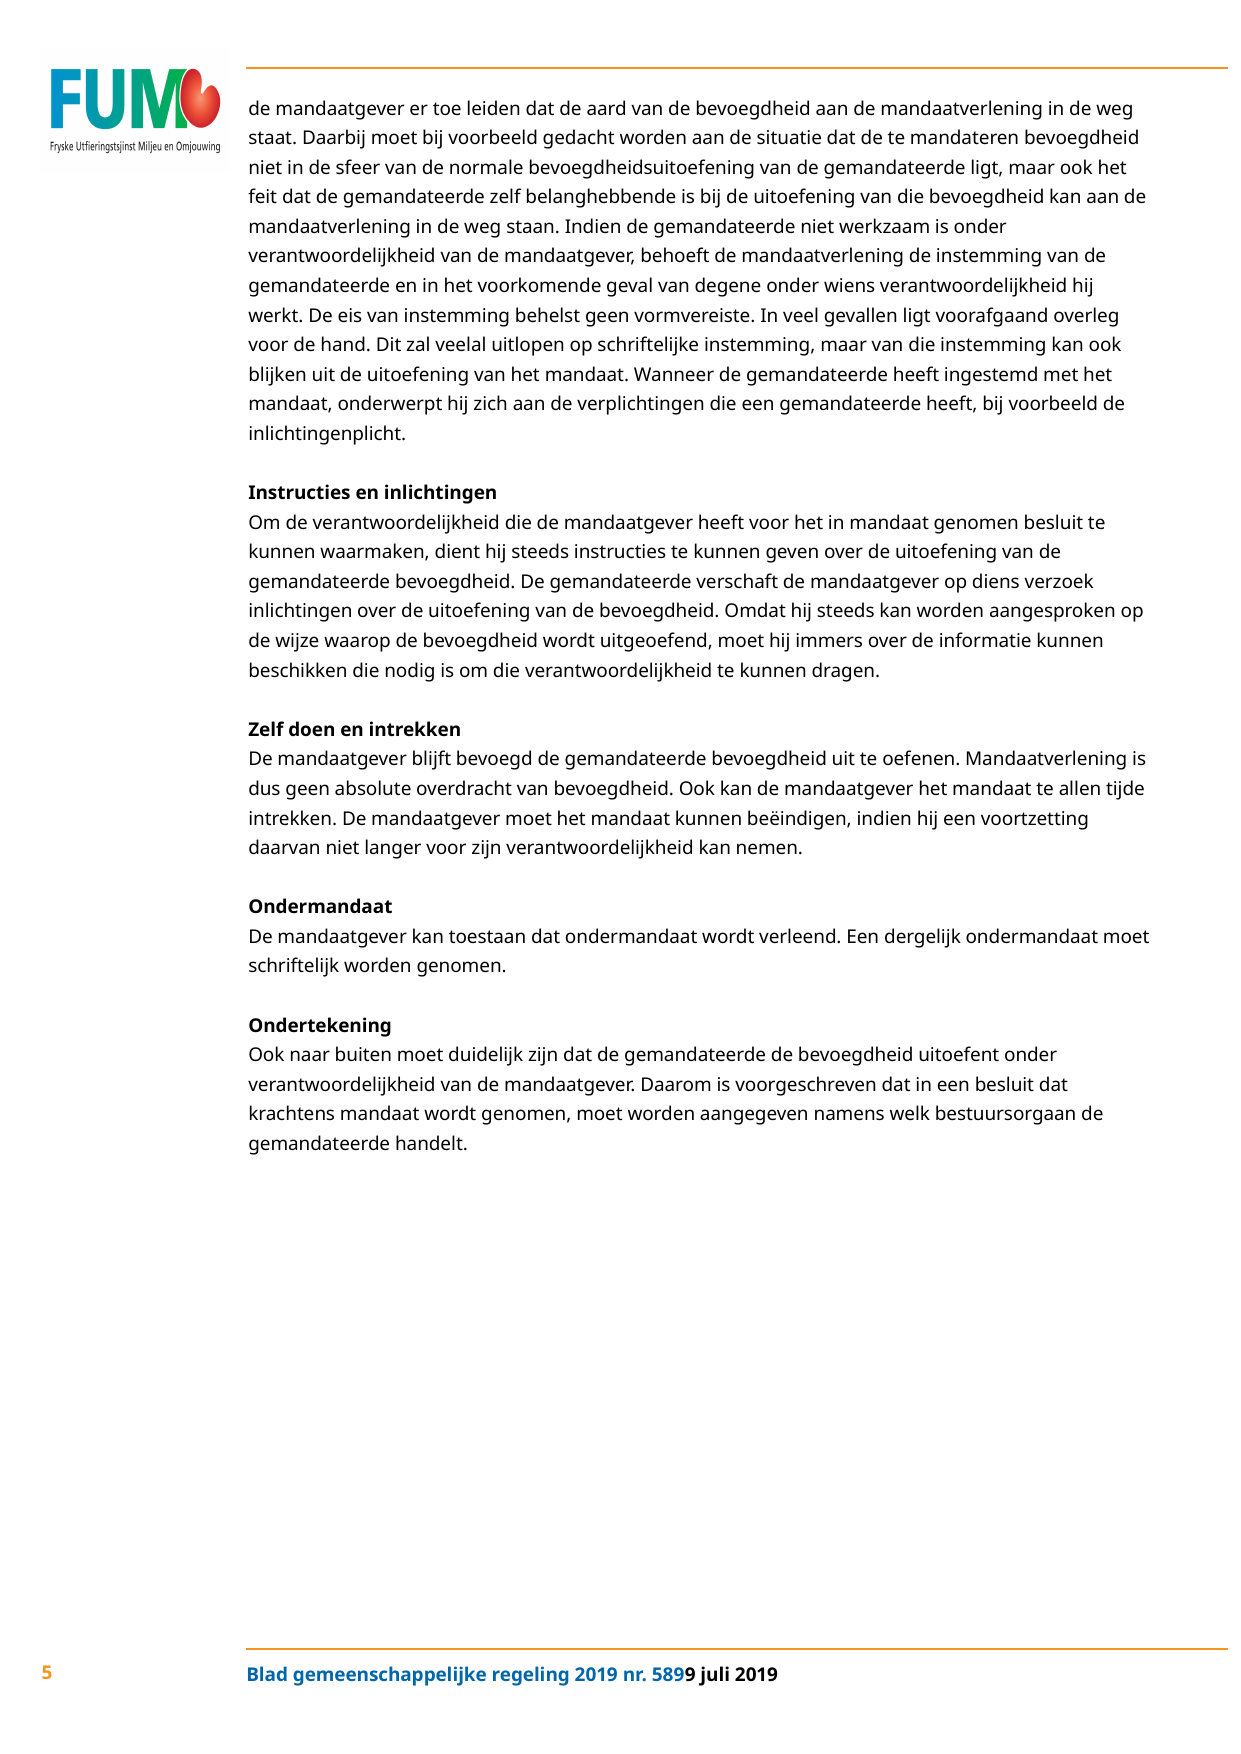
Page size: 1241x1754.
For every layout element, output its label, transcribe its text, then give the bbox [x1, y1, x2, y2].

text Ook naar buiten moet duidelijk zijn dat de gemandateerde de bevoegdheid uitoefent onder verantwoordelijkheid van de mandaatgever. Daarom is voorgeschreven dat in een besluit dat krachtens mandaat wordt genomen, moet worden aangegeven namens welk bestuursorgaan de gemandateerde handelt. [248, 1041, 1152, 1156]
text Ondermandaat [248, 893, 1152, 919]
text Zelf doen en intrekken [248, 716, 1152, 742]
text de mandaatgever er toe leiden dat de aard van de bevoegdheid aan de mandaatverlening in de weg staat. Daarbij moet bij voorbeeld gedacht worden aan de situatie dat de te mandateren bevoegdheid niet in de sfeer van de normale bevoegdheidsuitoefening van de gemandateerde ligt, maar ook het feit dat de gemandateerde zelf belanghebbende is bij de uitoefening van die bevoegdheid kan aan de mandaatverlening in de weg staan. Indien de gemandateerde niet werkzaam is onder verantwoordelijkheid van de mandaatgever, behoeft de mandaatverlening de instemming van de gemandateerde en in het voorkomende geval van degene onder wiens verantwoordelijkheid hij werkt. De eis van instemming behelst geen vormvereiste. In veel gevallen ligt voorafgaand overleg voor de hand. Dit zal veelal uitlopen op schriftelijke instemming, maar van die instemming kan ook blijken uit de uitoefening van het mandaat. Wanneer de gemandateerde heeft ingestemd met het mandaat, onderwerpt hij zich aan de verplichtingen die een gemandateerde heeft, bij voorbeeld de inlichtingenplicht. [248, 95, 1152, 446]
text De mandaatgever blijft bevoegd de gemandateerde bevoegdheid uit te oefenen. Mandaatverlening is dus geen absolute overdracht van bevoegdheid. Ook kan de mandaatgever het mandaat te allen tijde intrekken. De mandaatgever moet het mandaat kunnen beëindigen, indien hij een voortzetting daarvan niet langer voor zijn verantwoordelijkheid kan nemen. [248, 746, 1152, 860]
text Om de verantwoordelijkheid die de mandaatgever heeft voor het in mandaat genomen besluit te kunnen waarmaken, dient hij steeds instructies te kunnen geven over de uitoefening van de gemandateerde bevoegdheid. De gemandateerde verschaft de mandaatgever op diens verzoek inlichtingen over de uitoefening van de bevoegdheid. Omdat hij steeds kan worden aangesproken op de wijze waarop de bevoegdheid wordt uitgeoefend, moet hij immers over de informatie kunnen beschikken die nodig is om die verantwoordelijkheid te kunnen dragen. [248, 509, 1152, 683]
text Ondertekening [248, 1012, 1152, 1038]
picture [41, 47, 231, 172]
text De mandaatgever kan toestaan dat ondermandaat wordt verleend. Een dergelijk ondermandaat moet schriftelijk worden genomen. [248, 923, 1152, 978]
text Instructies en inlichtingen [248, 479, 1152, 505]
